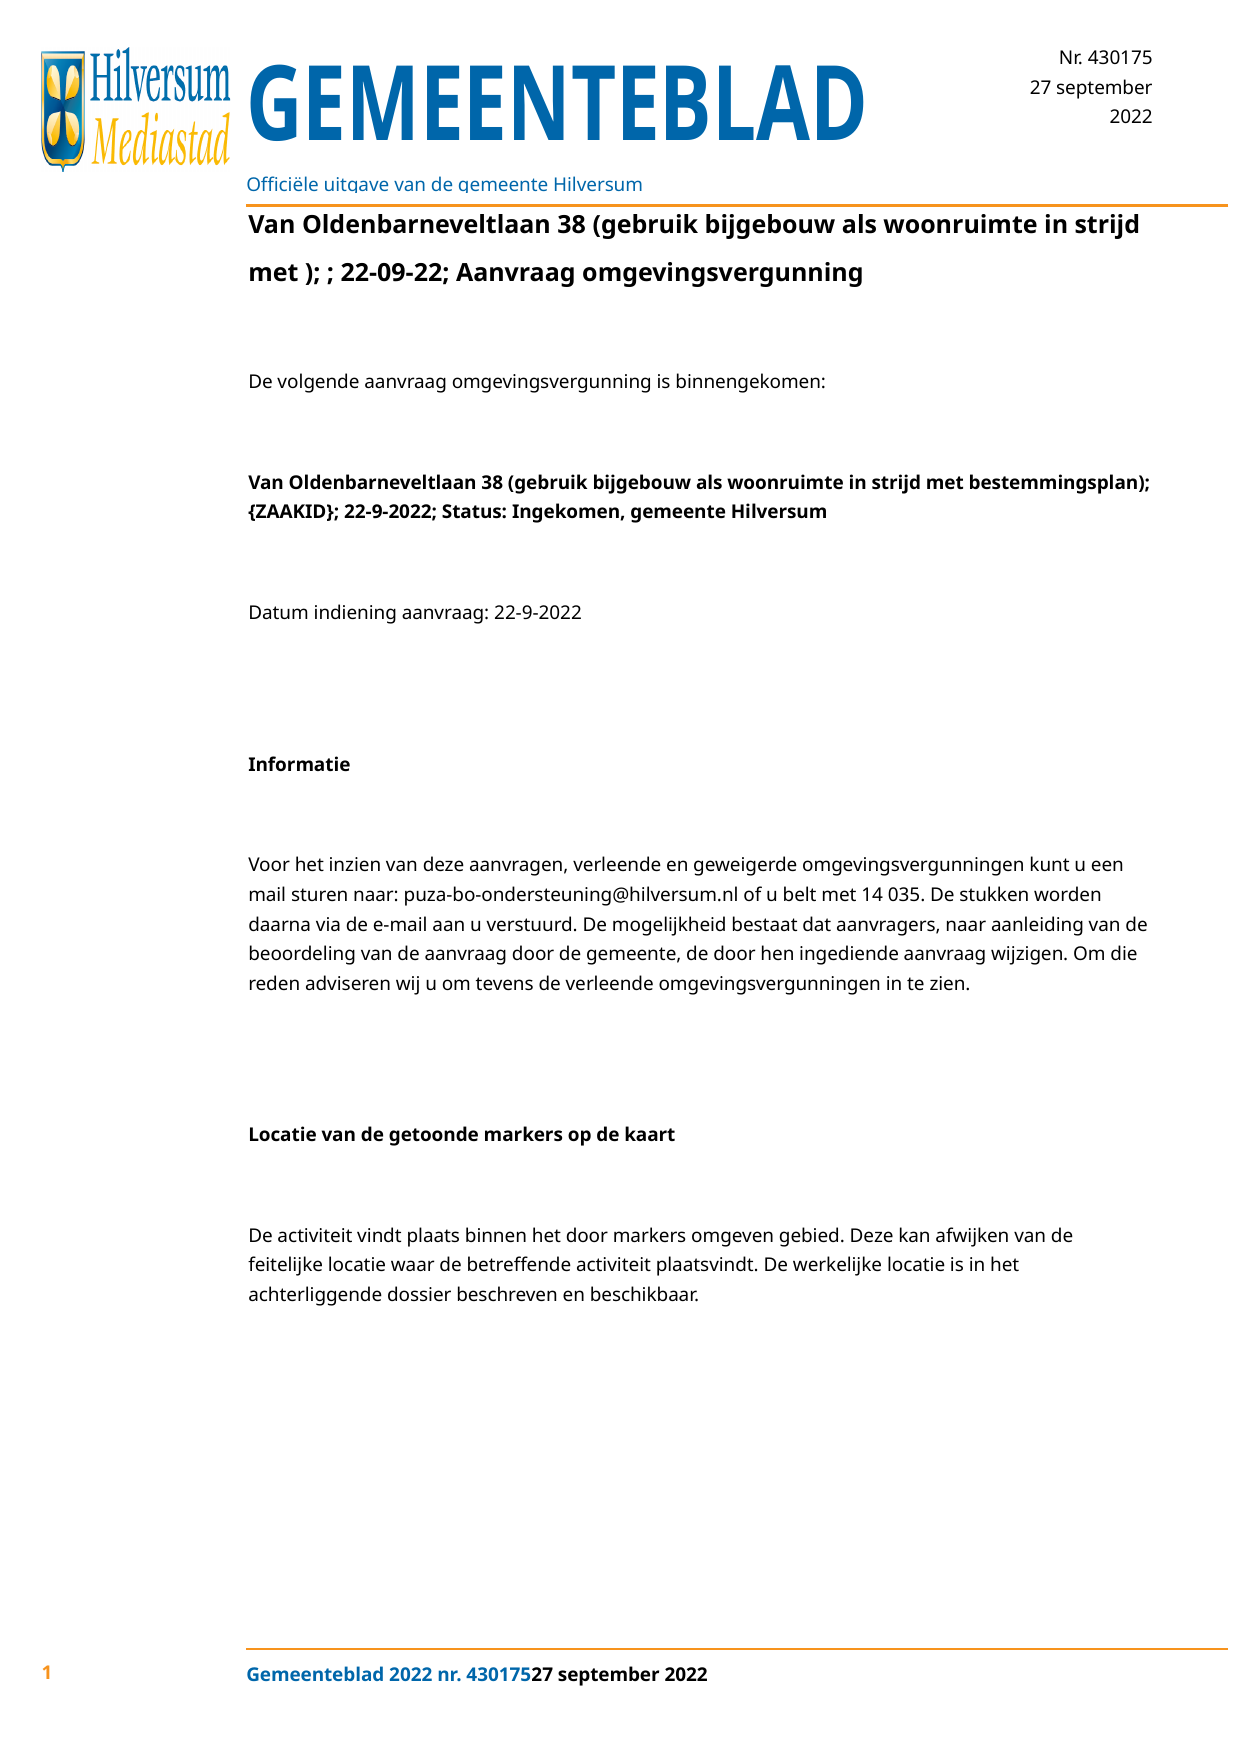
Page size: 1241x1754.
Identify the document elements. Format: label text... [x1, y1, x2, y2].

text Informatie [248, 751, 1152, 777]
text Locatie van de getoonde markers op de kaart [248, 1121, 1152, 1147]
text Van Oldenbarneveltlaan 38 (gebruik bijgebouw als woonruimte in strijd met bestemmingsplan); {ZAAKID}; 22-9-2022; Status: Ingekomen, gemeente Hilversum [248, 469, 1152, 524]
text Datum indiening aanvraag: 22-9-2022 [248, 599, 1152, 625]
text De activiteit vindt plaats binnen het door markers omgeven gebied. Deze kan afwijken van de feitelijke locatie waar de betreffende activiteit plaatsvindt. De werkelijke locatie is in het achterliggende dossier beschreven en beschikbaar. [248, 1222, 1152, 1307]
picture [41, 47, 231, 172]
text De volgende aanvraag omgevingsvergunning is binnengekomen: [248, 368, 1152, 394]
text Van Oldenbarneveltlaan 38 (gebruik bijgebouw als woonruimte in strijd met ); ; 22-09-22; Aanvraag omgevingsvergunning [248, 207, 1152, 288]
text Voor het inzien van deze aanvragen, verleende en geweigerde omgevingsvergunningen kunt u een mail sturen naar: puza-bo-ondersteuning@hilversum.nl of u belt met 14 035. De stukken worden daarna via de e-mail aan u verstuurd. De mogelijkheid bestaat dat aanvragers, naar aanleiding van de beoordeling van de aanvraag door de gemeente, de door hen ingediende aanvraag wijzigen. Om die reden adviseren wij u om tevens de verleende omgevingsvergunningen in te zien. [248, 852, 1152, 996]
